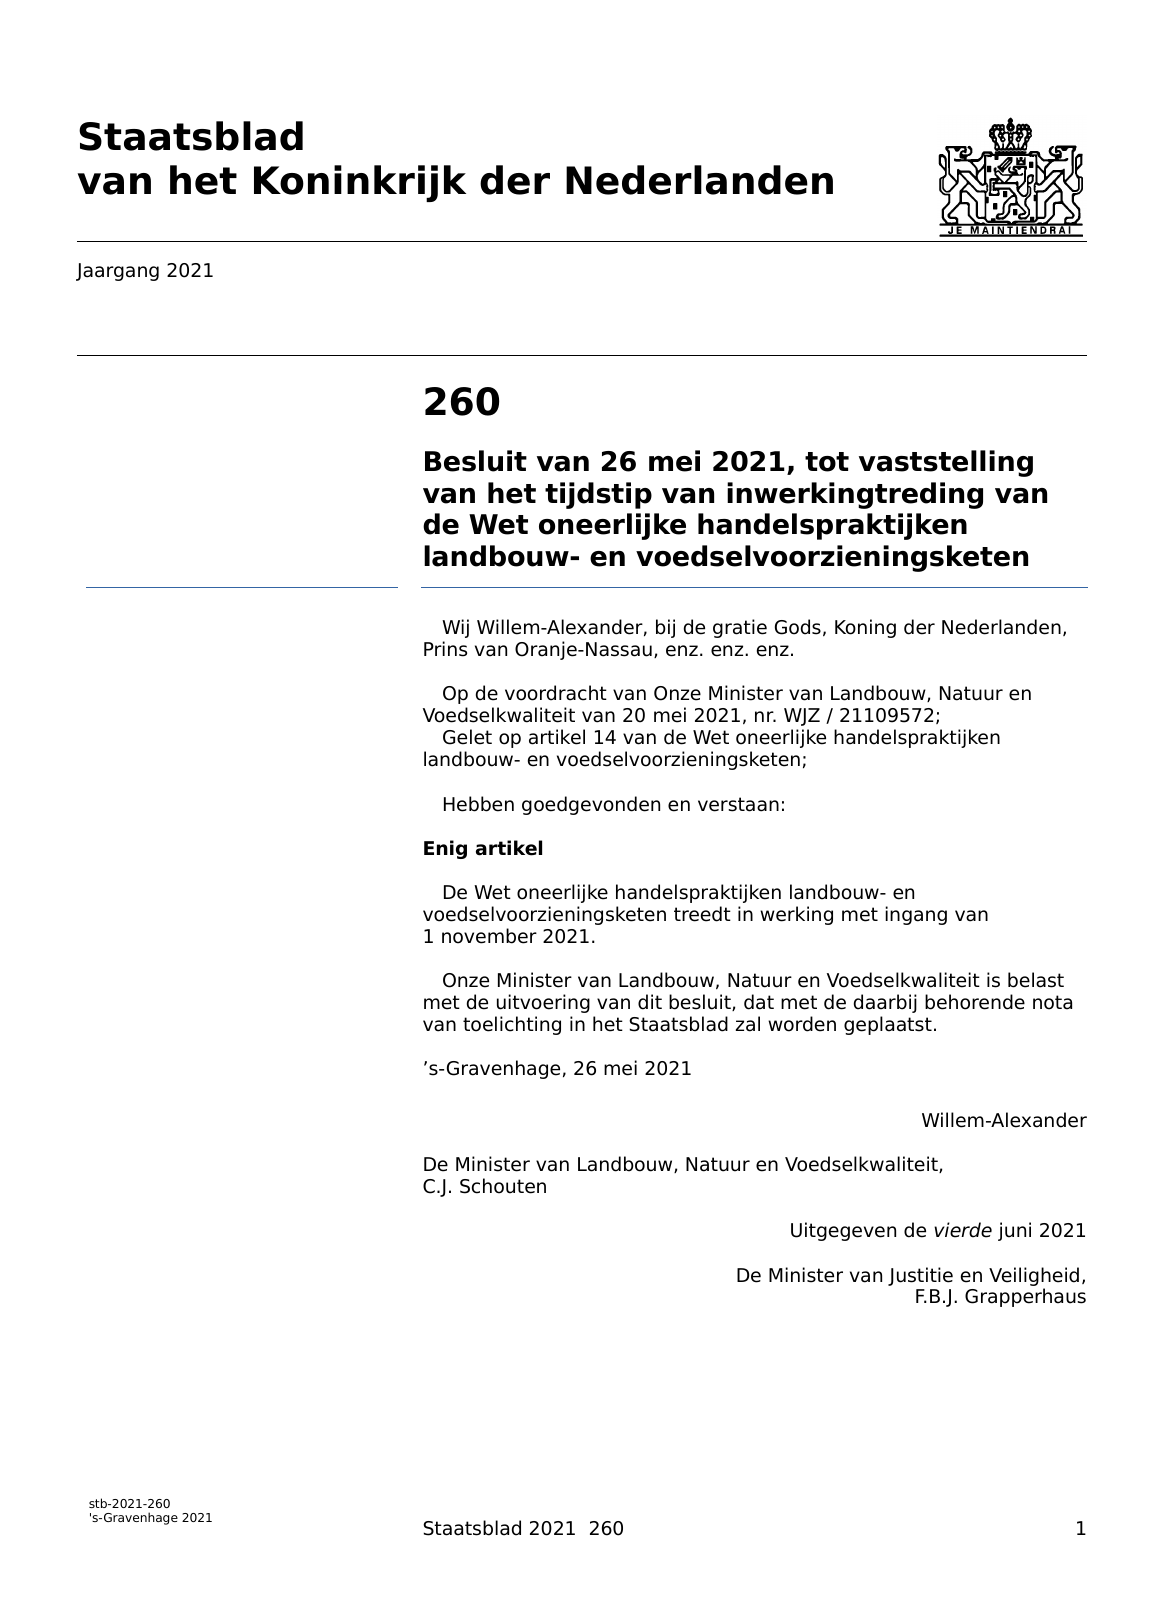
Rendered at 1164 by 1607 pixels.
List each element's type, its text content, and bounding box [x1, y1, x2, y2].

text De Wet oneerlijke handelspraktijken landbouw- en voedselvoorzieningsketen treedt in werking met ingang van 1 november 2021. [422, 882, 1087, 948]
text Hebben goedgevonden en verstaan: [422, 793, 1087, 815]
text Gelet op artikel 14 van de Wet oneerlijke handelspraktijken landbouw- en voedselvoorzieningsketen; [422, 727, 1087, 771]
text stb-2021-260 [88, 1497, 323, 1511]
text Uitgegeven de vierde juni 2021 [422, 1220, 1087, 1242]
table_header Staatsblad van het Koninkrijk der Nederlanden [77, 100, 886, 241]
table_cell Jaargang 2021 [77, 242, 1087, 355]
subtitle Enig artikel [422, 838, 1087, 859]
text Wij Willem-Alexander, bij de gratie Gods, Koning der Nederlanden, Prins van Oranje-Nassau, enz. enz. enz. [422, 617, 1087, 661]
subtitle 260 [422, 381, 1087, 424]
text Op de voordracht van Onze Minister van Landbouw, Natuur en Voedselkwaliteit van 20 mei 2021, nr. WJZ / 21109572; [422, 683, 1087, 727]
text 's-Gravenhage 2021 [88, 1511, 323, 1525]
text Onze Minister van Landbouw, Natuur en Voedselkwaliteit is belast met de uitvoering van dit besluit, dat met de daarbij behorende nota van toelichting in het Staatsblad zal worden geplaatst. [422, 970, 1087, 1036]
text ’s-Gravenhage, 26 mei 2021 [422, 1058, 1087, 1080]
table_header [886, 100, 1087, 241]
text De Minister van Justitie en Veiligheid, F.B.J. Grapperhaus [422, 1264, 1087, 1308]
text Besluit van 26 mei 2021, tot vaststelling van het tijdstip van inwerkingtreding van de Wet oneerlijke handelspraktijken landbouw- en voedselvoorzieningsketen [422, 447, 1087, 573]
text Willem-Alexander [422, 1110, 1087, 1132]
picture [936, 115, 1087, 240]
text De Minister van Landbouw, Natuur en Voedselkwaliteit, C.J. Schouten [422, 1154, 1087, 1198]
